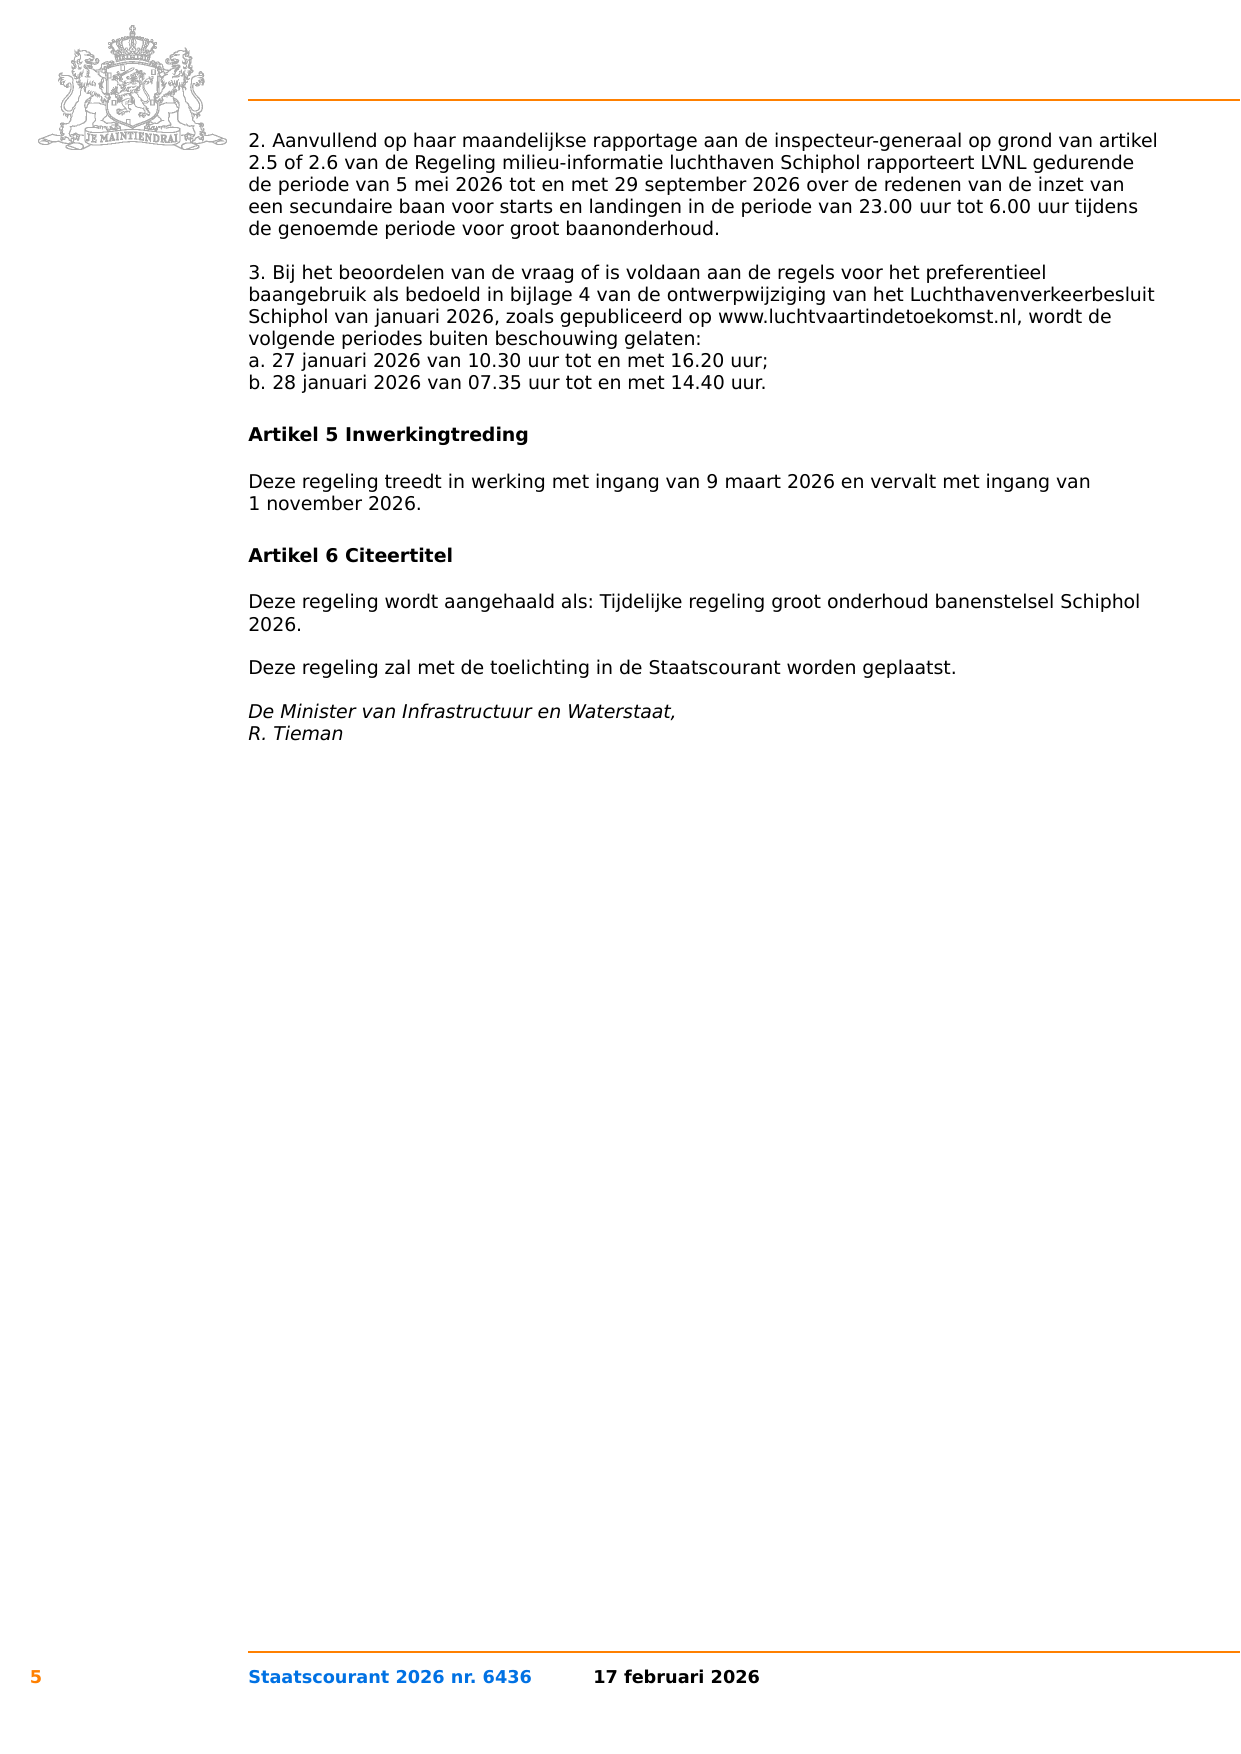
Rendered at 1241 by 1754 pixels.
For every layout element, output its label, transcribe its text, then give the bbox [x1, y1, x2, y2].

text Deze regeling zal met de toelichting in de Staatscourant worden geplaatst. [248, 657, 1163, 679]
text 3. Bij het beoordelen van de vraag of is voldaan aan de regels voor het preferentieel baangebruik als bedoeld in bijlage 4 van de ontwerpwijziging van het Luchthavenverkeerbesluit Schiphol van januari 2026, zoals gepubliceerd op www.luchtvaartindetoekomst.nl, wordt de volgende periodes buiten beschouwing gelaten: [248, 262, 1163, 349]
text a. 27 januari 2026 van 10.30 uur tot en met 16.20 uur; [248, 349, 1163, 372]
text De Minister van Infrastructuur en Waterstaat, R. Tieman [248, 701, 1163, 745]
text Deze regeling wordt aangehaald als: Tijdelijke regeling groot onderhoud banenstelsel Schiphol 2026. [248, 591, 1163, 635]
picture [38, 25, 227, 150]
text 2. Aanvullend op haar maandelijkse rapportage aan de inspecteur-generaal op grond van artikel 2.5 of 2.6 van de Regeling milieu-informatie luchthaven Schiphol rapporteert LVNL gedurende de periode van 5 mei 2026 tot en met 29 september 2026 over de redenen van de inzet van een secundaire baan voor starts en landingen in de periode van 23.00 uur tot 6.00 uur tijdens de genoemde periode voor groot baanonderhoud. [248, 130, 1163, 240]
subtitle Artikel 5 Inwerkingtreding [248, 423, 1163, 446]
text b. 28 januari 2026 van 07.35 uur tot en met 14.40 uur. [248, 372, 1163, 393]
text Deze regeling treedt in werking met ingang van 9 maart 2026 en vervalt met ingang van 1 november 2026. [248, 471, 1163, 514]
subtitle Artikel 6 Citeertitel [248, 544, 1163, 566]
